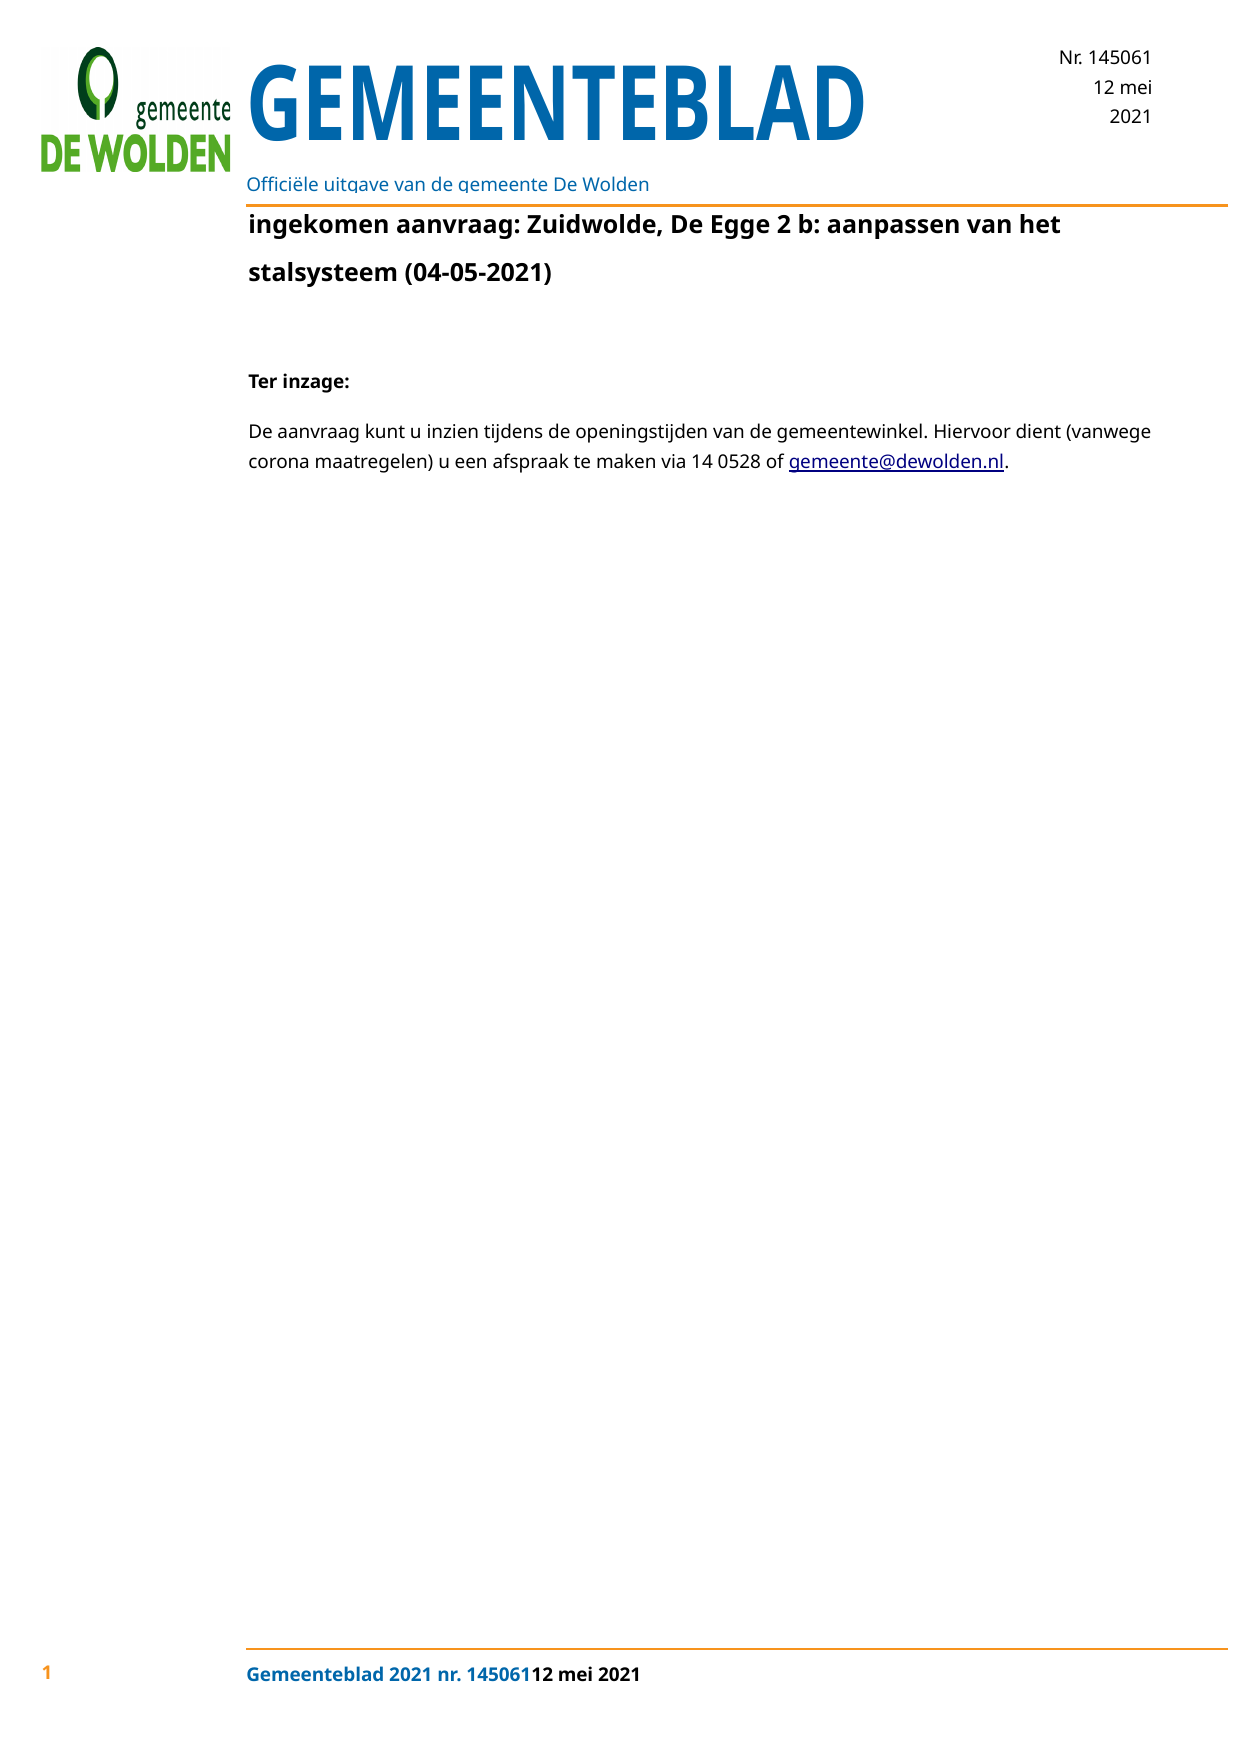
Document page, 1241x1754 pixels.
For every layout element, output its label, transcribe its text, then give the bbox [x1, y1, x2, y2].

text ingekomen aanvraag: Zuidwolde, De Egge 2 b: aanpassen van het stalsysteem (04-05-2021) [248, 207, 1152, 288]
text De aanvraag kunt u inzien tijdens de openingstijden van de gemeentewinkel. Hiervoor dient (vanwege corona maatregelen) u een afspraak te maken via 14 0528 of gemeente@dewolden.nl. [248, 419, 1152, 474]
text Ter inzage: [248, 368, 1152, 394]
picture [41, 47, 231, 172]
